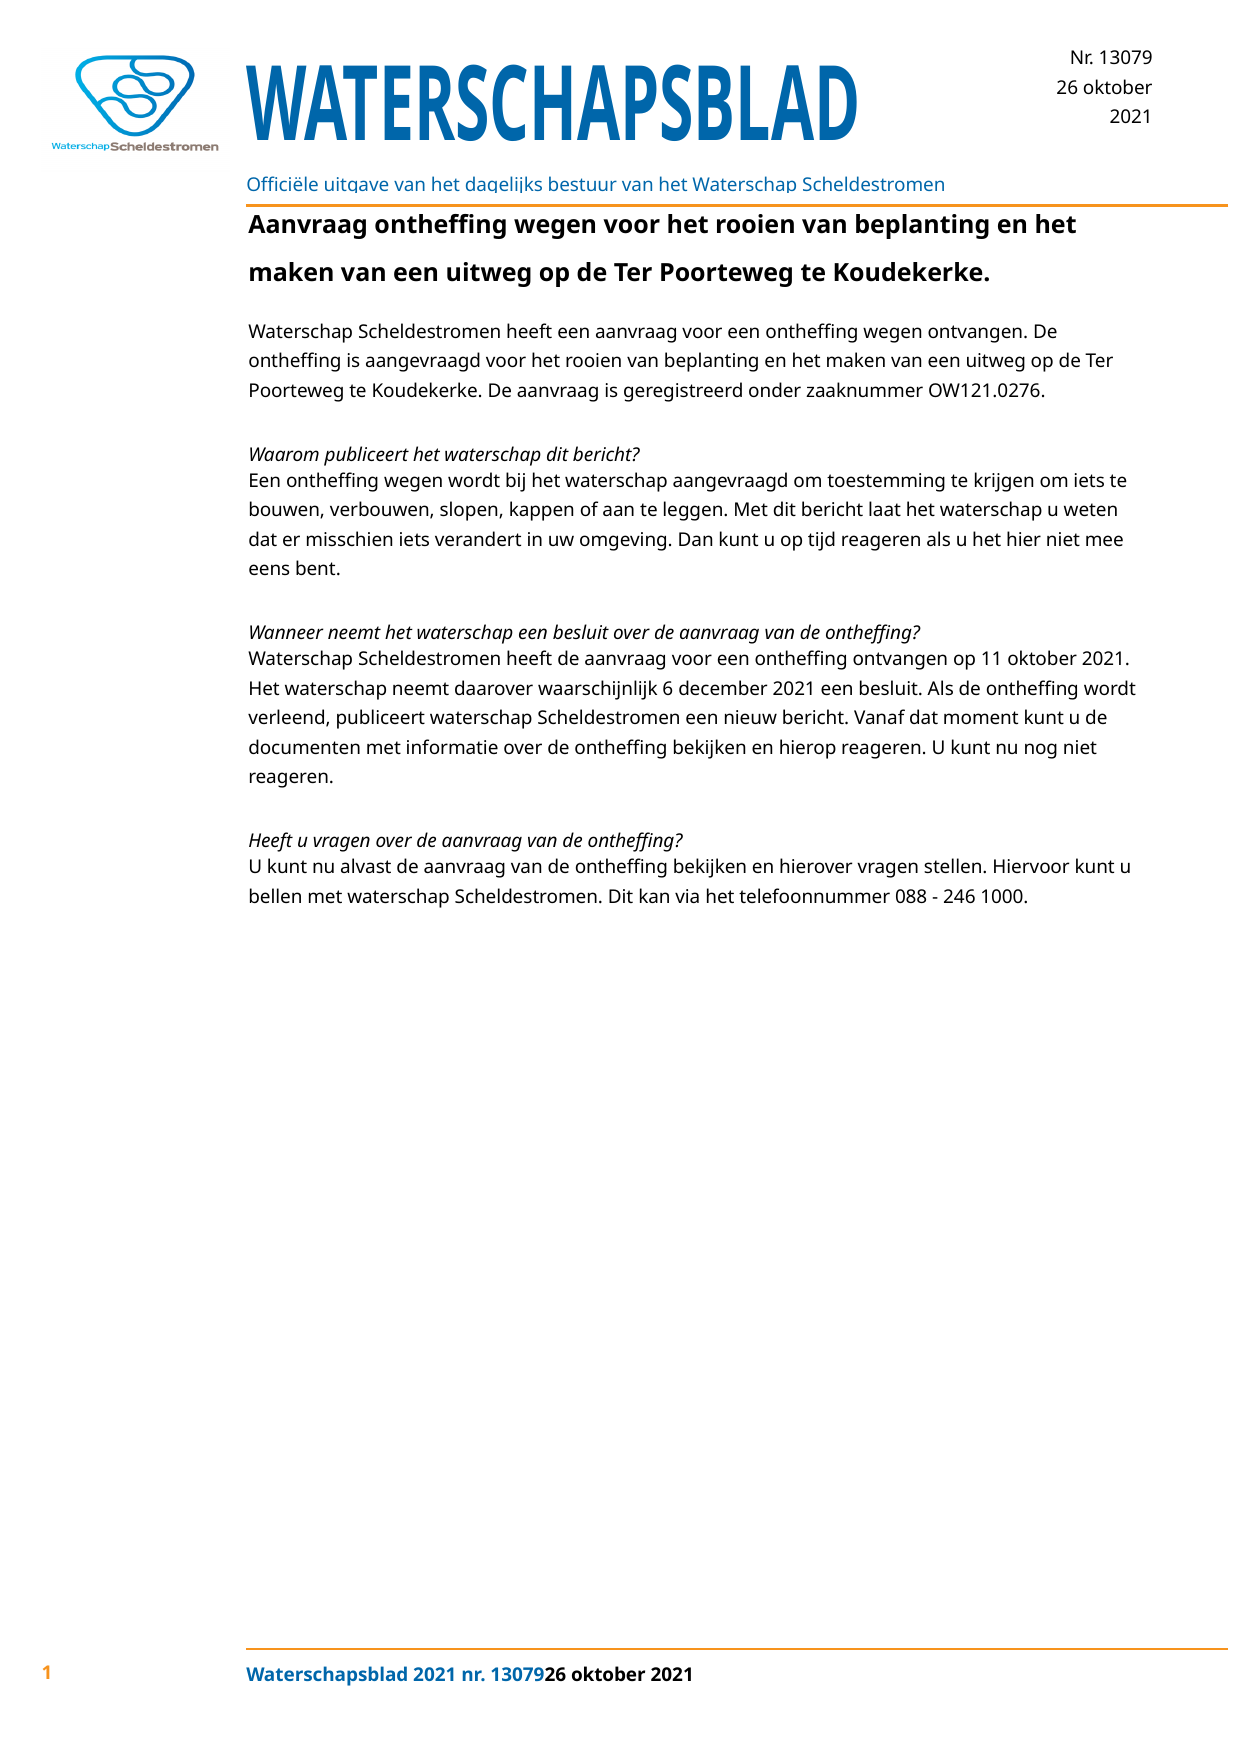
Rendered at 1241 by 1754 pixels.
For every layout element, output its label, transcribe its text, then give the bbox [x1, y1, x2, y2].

text Heeft u vragen over de aanvraag van de ontheffing? [248, 827, 1152, 853]
text U kunt nu alvast de aanvraag van de ontheffing bekijken en hierover vragen stellen. Hiervoor kunt u bellen met waterschap Scheldestromen. Dit kan via het telefoonnummer 088 - 246 1000. [248, 853, 1152, 908]
text Waterschap Scheldestromen heeft de aanvraag voor een ontheffing ontvangen op 11 oktober 2021. Het waterschap neemt daarover waarschijnlijk 6 december 2021 een besluit. Als de ontheffing wordt verleend, publiceert waterschap Scheldestromen een nieuw bericht. Vanaf dat moment kunt u de documenten met informatie over de ontheffing bekijken en hierop reageren. U kunt nu nog niet reageren. [248, 645, 1152, 789]
picture [41, 47, 231, 172]
text Wanneer neemt het waterschap een besluit over de aanvraag van de ontheffing? [248, 619, 1152, 645]
text Waarom publiceert het waterschap dit bericht? [248, 441, 1152, 467]
text Waterschap Scheldestromen heeft een aanvraag voor een ontheffing wegen ontvangen. De ontheffing is aangevraagd voor het rooien van beplanting en het maken van een uitweg op de Ter Poorteweg te Koudekerke. De aanvraag is geregistreerd onder zaaknummer OW121.0276. [248, 318, 1152, 403]
text Aanvraag ontheffing wegen voor het rooien van beplanting en het maken van een uitweg op de Ter Poorteweg te Koudekerke. [248, 207, 1152, 288]
text Een ontheffing wegen wordt bij het waterschap aangevraagd om toestemming te krijgen om iets te bouwen, verbouwen, slopen, kappen of aan te leggen. Met dit bericht laat het waterschap u weten dat er misschien iets verandert in uw omgeving. Dan kunt u op tijd reageren als u het hier niet mee eens bent. [248, 467, 1152, 581]
